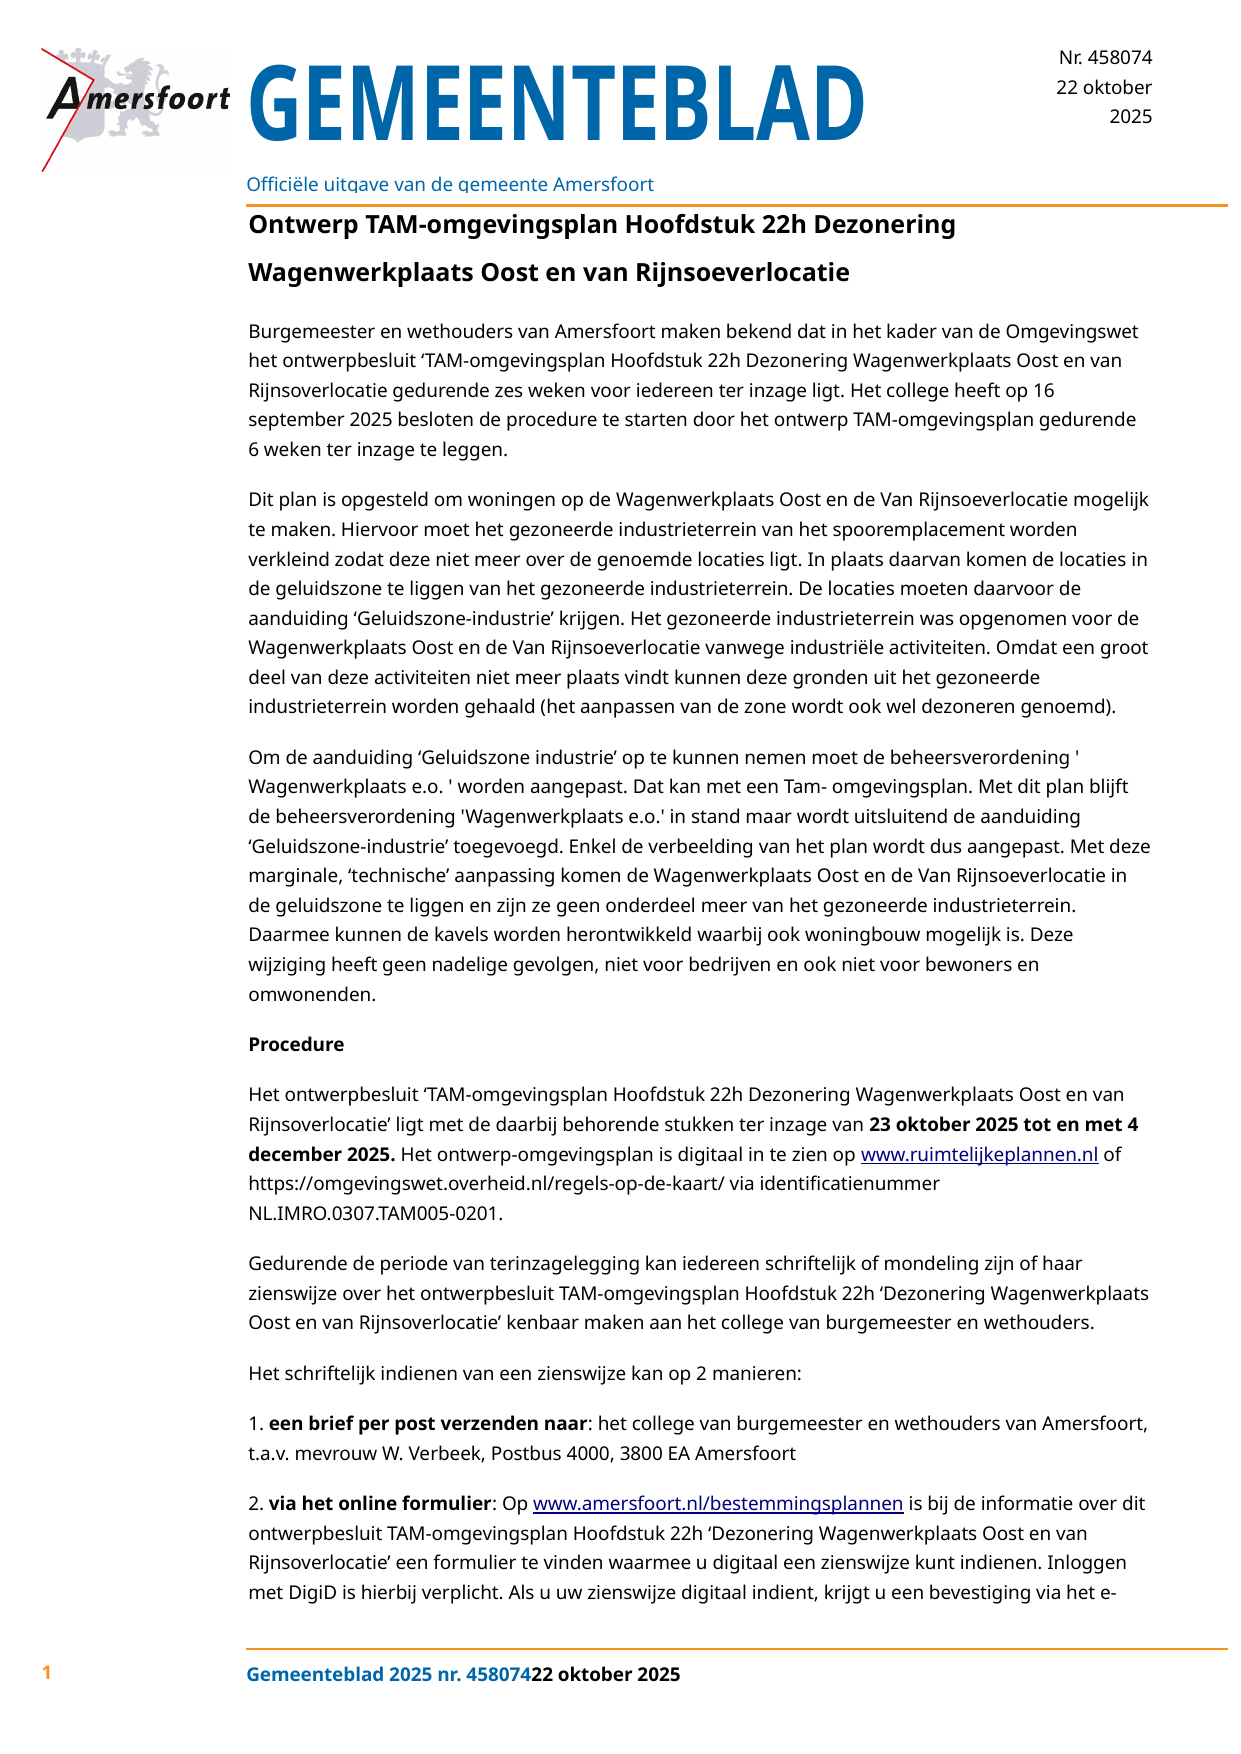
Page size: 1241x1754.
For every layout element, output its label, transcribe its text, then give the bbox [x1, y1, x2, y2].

text Ontwerp TAM-omgevingsplan Hoofdstuk 22h Dezonering Wagenwerkplaats Oost en van Rijnsoeverlocatie [248, 207, 1152, 288]
text Het ontwerpbesluit ‘TAM-omgevingsplan Hoofdstuk 22h Dezonering Wagenwerkplaats Oost en van Rijnsoverlocatie’ ligt met de daarbij behorende stukken ter inzage van 23 oktober 2025 tot en met 4 december 2025. Het ontwerp-omgevingsplan is digitaal in te zien op www.ruimtelijkeplannen.nl of https://omgevingswet.overheid.nl/regels-op-de-kaart/ via identificatienummer NL.IMRO.0307.TAM005-0201. [248, 1082, 1152, 1226]
text Burgemeester en wethouders van Amersfoort maken bekend dat in het kader van de Omgevingswet het ontwerpbesluit ‘TAM-omgevingsplan Hoofdstuk 22h Dezonering Wagenwerkplaats Oost en van Rijnsoverlocatie gedurende zes weken voor iedereen ter inzage ligt. Het college heeft op 16 september 2025 besloten de procedure te starten door het ontwerp TAM-omgevingsplan gedurende 6 weken ter inzage te leggen. [248, 318, 1152, 462]
text Procedure [248, 1031, 1152, 1057]
text 2. via het online formulier: Op www.amersfoort.nl/bestemmingsplannen is bij de informatie over dit ontwerpbesluit TAM-omgevingsplan Hoofdstuk 22h ‘Dezonering Wagenwerkplaats Oost en van Rijnsoverlocatie’ een formulier te vinden waarmee u digitaal een zienswijze kunt indienen. Inloggen met DigiD is hierbij verplicht. Als u uw zienswijze digitaal indient, krijgt u een bevestiging via het e- [248, 1490, 1152, 1605]
text Gedurende de periode van terinzagelegging kan iedereen schriftelijk of mondeling zijn of haar zienswijze over het ontwerpbesluit TAM-omgevingsplan Hoofdstuk 22h ‘Dezonering Wagenwerkplaats Oost en van Rijnsoverlocatie’ kenbaar maken aan het college van burgemeester en wethouders. [248, 1250, 1152, 1335]
picture [41, 47, 231, 172]
text Om de aanduiding ‘Geluidszone industrie’ op te kunnen nemen moet de beheersverordening ' Wagenwerkplaats e.o. ' worden aangepast. Dat kan met een Tam- omgevingsplan. Met dit plan blijft de beheersverordening 'Wagenwerkplaats e.o.' in stand maar wordt uitsluitend de aanduiding ‘Geluidszone-industrie’ toegevoegd. Enkel de verbeelding van het plan wordt dus aangepast. Met deze marginale, ‘technische’ aanpassing komen de Wagenwerkplaats Oost en de Van Rijnsoeverlocatie in de geluidszone te liggen en zijn ze geen onderdeel meer van het gezoneerde industrieterrein. Daarmee kunnen de kavels worden herontwikkeld waarbij ook woningbouw mogelijk is. Deze wijziging heeft geen nadelige gevolgen, niet voor bedrijven en ook niet voor bewoners en omwonenden. [248, 744, 1152, 1007]
text 1. een brief per post verzenden naar: het college van burgemeester en wethouders van Amersfoort, t.a.v. mevrouw W. Verbeek, Postbus 4000, 3800 EA Amersfoort [248, 1410, 1152, 1466]
text Dit plan is opgesteld om woningen op de Wagenwerkplaats Oost en de Van Rijnsoeverlocatie mogelijk te maken. Hiervoor moet het gezoneerde industrieterrein van het spooremplacement worden verkleind zodat deze niet meer over de genoemde locaties ligt. In plaats daarvan komen de locaties in de geluidszone te liggen van het gezoneerde industrieterrein. De locaties moeten daarvoor de aanduiding ‘Geluidszone-industrie’ krijgen. Het gezoneerde industrieterrein was opgenomen voor de Wagenwerkplaats Oost en de Van Rijnsoeverlocatie vanwege industriële activiteiten. Omdat een groot deel van deze activiteiten niet meer plaats vindt kunnen deze gronden uit het gezoneerde industrieterrein worden gehaald (het aanpassen van de zone wordt ook wel dezoneren genoemd). [248, 487, 1152, 719]
text Het schriftelijk indienen van een zienswijze kan op 2 manieren: [248, 1360, 1152, 1386]
